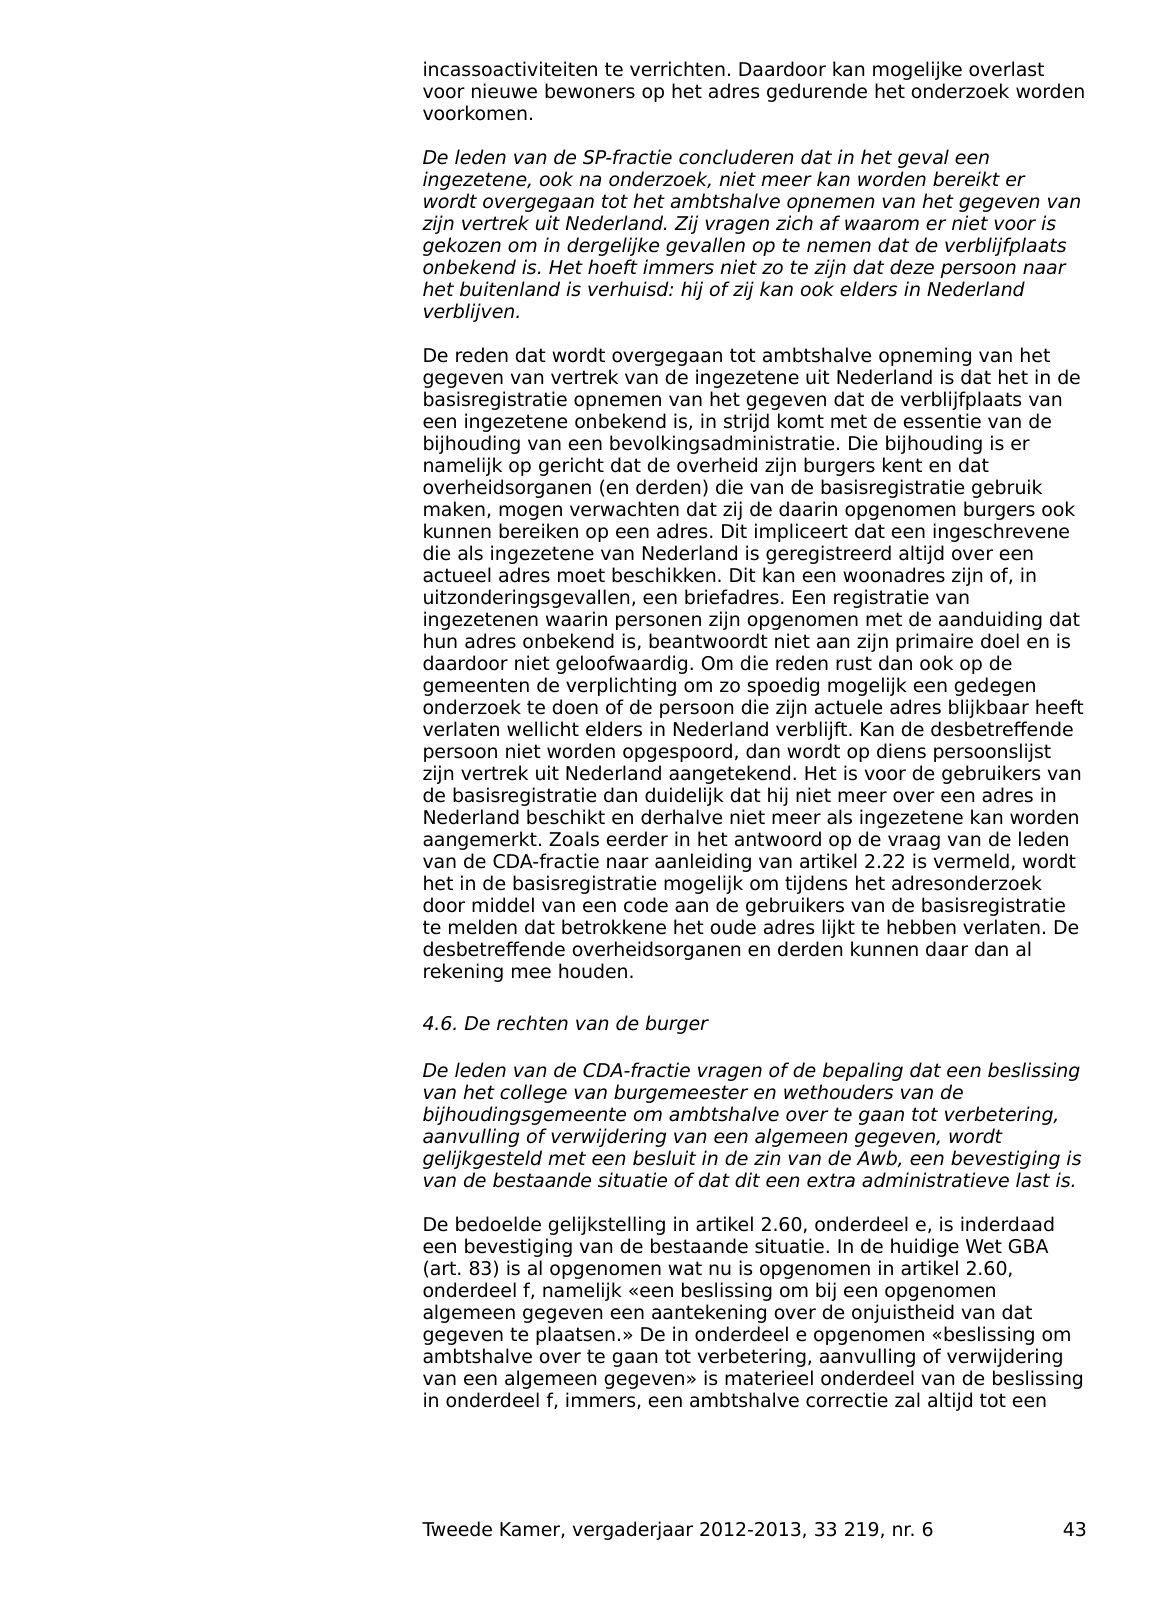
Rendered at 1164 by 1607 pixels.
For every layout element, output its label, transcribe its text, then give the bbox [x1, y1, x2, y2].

text De reden dat wordt overgegaan tot ambtshalve opneming van het gegeven van vertrek van de ingezetene uit Nederland is dat het in de basisregistratie opnemen van het gegeven dat de verblijfplaats van een ingezetene onbekend is, in strijd komt met de essentie van de bijhouding van een bevolkingsadministratie. Die bijhouding is er namelijk op gericht dat de overheid zijn burgers kent en dat overheidsorganen (en derden) die van de basisregistratie gebruik maken, mogen verwachten dat zij de daarin opgenomen burgers ook kunnen bereiken op een adres. Dit impliceert dat een ingeschrevene die als ingezetene van Nederland is geregistreerd altijd over een actueel adres moet beschikken. Dit kan een woonadres zijn of, in uitzonderingsgevallen, een briefadres. Een registratie van ingezetenen waarin personen zijn opgenomen met de aanduiding dat hun adres onbekend is, beantwoordt niet aan zijn primaire doel en is daardoor niet geloofwaardig. Om die reden rust dan ook op de gemeenten de verplichting om zo spoedig mogelijk een gedegen onderzoek te doen of de persoon die zijn actuele adres blijkbaar heeft verlaten wellicht elders in Nederland verblijft. Kan de desbetreffende persoon niet worden opgespoord, dan wordt op diens persoonslijst zijn vertrek uit Nederland aangetekend. Het is voor de gebruikers van de basisregistratie dan duidelijk dat hij niet meer over een adres in Nederland beschikt en derhalve niet meer als ingezetene kan worden aangemerkt. Zoals eerder in het antwoord op de vraag van de leden van de CDA-fractie naar aanleiding van artikel 2.22 is vermeld, wordt het in de basisregistratie mogelijk om tijdens het adresonderzoek door middel van een code aan de gebruikers van de basisregistratie te melden dat betrokkene het oude adres lijkt te hebben verlaten. De desbetreffende overheidsorganen en derden kunnen daar dan al rekening mee houden. [422, 345, 1087, 983]
text De leden van de CDA-fractie vragen of de bepaling dat een beslissing van het college van burgemeester en wethouders van de bijhoudingsgemeente om ambtshalve over te gaan tot verbetering, aanvulling of verwijdering van een algemeen gegeven, wordt gelijkgesteld met een besluit in de zin van de Awb, een bevestiging is van de bestaande situatie of dat dit een extra administratieve last is. [422, 1059, 1087, 1191]
text incassoactiviteiten te verrichten. Daardoor kan mogelijke overlast voor nieuwe bewoners op het adres gedurende het onderzoek worden voorkomen. [422, 59, 1087, 125]
text De bedoelde gelijkstelling in artikel 2.60, onderdeel e, is inderdaad een bevestiging van de bestaande situatie. In de huidige Wet GBA (art. 83) is al opgenomen wat nu is opgenomen in artikel 2.60, onderdeel f, namelijk «een beslissing om bij een opgenomen algemeen gegeven een aantekening over de onjuistheid van dat gegeven te plaatsen.» De in onderdeel e opgenomen «beslissing om ambtshalve over te gaan tot verbetering, aanvulling of verwijdering van een algemeen gegeven» is materieel onderdeel van de beslissing in onderdeel f, immers, een ambtshalve correctie zal altijd tot een [422, 1214, 1087, 1411]
text De leden van de SP-fractie concluderen dat in het geval een ingezetene, ook na onderzoek, niet meer kan worden bereikt er wordt overgegaan tot het ambtshalve opnemen van het gegeven van zijn vertrek uit Nederland. Zij vragen zich af waarom er niet voor is gekozen om in dergelijke gevallen op te nemen dat de verblijfplaats onbekend is. Het hoeft immers niet zo te zijn dat deze persoon naar het buitenland is verhuisd: hij of zij kan ook elders in Nederland verblijven. [422, 147, 1087, 323]
subtitle 4.6. De rechten van de burger [422, 1013, 1087, 1034]
